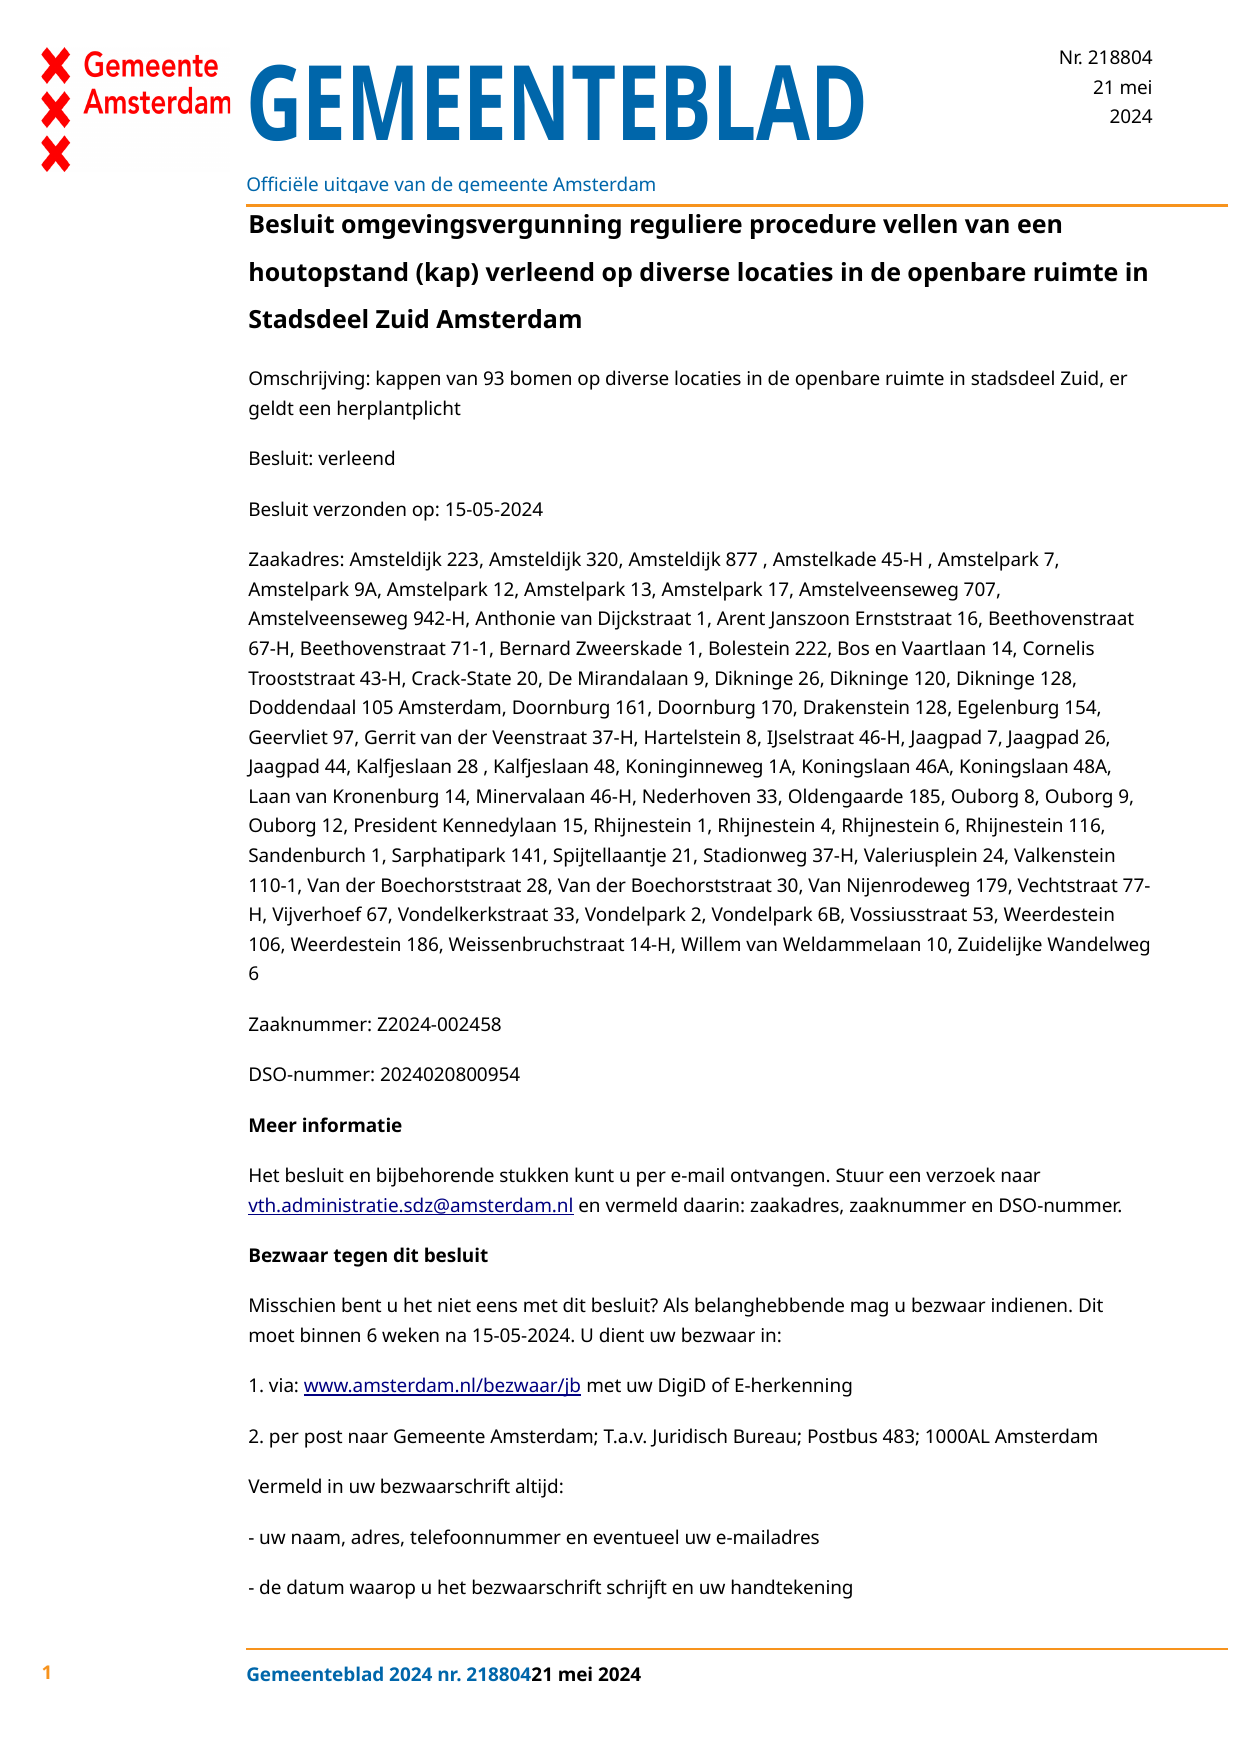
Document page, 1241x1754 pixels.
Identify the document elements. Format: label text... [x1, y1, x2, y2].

text Besluit omgevingsvergunning reguliere procedure vellen van een houtopstand (kap) verleend op diverse locaties in de openbare ruimte in Stadsdeel Zuid Amsterdam [248, 207, 1152, 336]
text Besluit: verleend [248, 446, 1152, 471]
text Bezwaar tegen dit besluit [248, 1242, 1152, 1268]
text Besluit verzonden op: 15-05-2024 [248, 496, 1152, 522]
text DSO-nummer: 2024020800954 [248, 1061, 1152, 1087]
text Meer informatie [248, 1112, 1152, 1137]
text Vermeld in uw bezwaarschrift altijd: [248, 1473, 1152, 1499]
text Omschrijving: kappen van 93 bomen op diverse locaties in de openbare ruimte in stadsdeel Zuid, er geldt een herplantplicht [248, 366, 1152, 421]
text 1. via: www.amsterdam.nl/bezwaar/jb met uw DigiD of E-herkenning [248, 1373, 1152, 1398]
picture [41, 47, 231, 172]
text Zaaknummer: Z2024-002458 [248, 1011, 1152, 1037]
text Zaakadres: Amsteldijk 223, Amsteldijk 320, Amsteldijk 877 , Amstelkade 45-H , Amstelpark 7, Amstelpark 9A, Amstelpark 12, Amstelpark 13, Amstelpark 17, Amstelveenseweg 707, Amstelveenseweg 942-H, Anthonie van Dijckstraat 1, Arent Janszoon Ernststraat 16, Beethovenstraat 67-H, Beethovenstraat 71-1, Bernard Zweerskade 1, Bolestein 222, Bos en Vaartlaan 14, Cornelis Trooststraat 43-H, Crack-State 20, De Mirandalaan 9, Dikninge 26, Dikninge 120, Dikninge 128, Doddendaal 105 Amsterdam, Doornburg 161, Doornburg 170, Drakenstein 128, Egelenburg 154, Geervliet 97, Gerrit van der Veenstraat 37-H, Hartelstein 8, IJselstraat 46-H, Jaagpad 7, Jaagpad 26, Jaagpad 44, Kalfjeslaan 28 , Kalfjeslaan 48, Koninginneweg 1A, Koningslaan 46A, Koningslaan 48A, Laan van Kronenburg 14, Minervalaan 46-H, Nederhoven 33, Oldengaarde 185, Ouborg 8, Ouborg 9, Ouborg 12, President Kennedylaan 15, Rhijnestein 1, Rhijnestein 4, Rhijnestein 6, Rhijnestein 116, Sandenburch 1, Sarphatipark 141, Spijtellaantje 21, Stadionweg 37-H, Valeriusplein 24, Valkenstein 110-1, Van der Boechorststraat 28, Van der Boechorststraat 30, Van Nijenrodeweg 179, Vechtstraat 77-H, Vijverhoef 67, Vondelkerkstraat 33, Vondelpark 2, Vondelpark 6B, Vossiusstraat 53, Weerdestein 106, Weerdestein 186, Weissenbruchstraat 14-H, Willem van Weldammelaan 10, Zuidelijke Wandelweg 6 [248, 546, 1152, 986]
text Misschien bent u het niet eens met dit besluit? Als belanghebbende mag u bezwaar indienen. Dit moet binnen 6 weken na 15-05-2024. U dient uw bezwaar in: [248, 1293, 1152, 1348]
text - uw naam, adres, telefoonnummer en eventueel uw e-mailadres [248, 1524, 1152, 1549]
text - de datum waarop u het bezwaarschrift schrijft en uw handtekening [248, 1574, 1152, 1600]
text 2. per post naar Gemeente Amsterdam; T.a.v. Juridisch Bureau; Postbus 483; 1000AL Amsterdam [248, 1423, 1152, 1449]
text Het besluit en bijbehorende stukken kunt u per e-mail ontvangen. Stuur een verzoek naar vth.administratie.sdz@amsterdam.nl en vermeld daarin: zaakadres, zaaknummer en DSO-nummer. [248, 1162, 1152, 1217]
